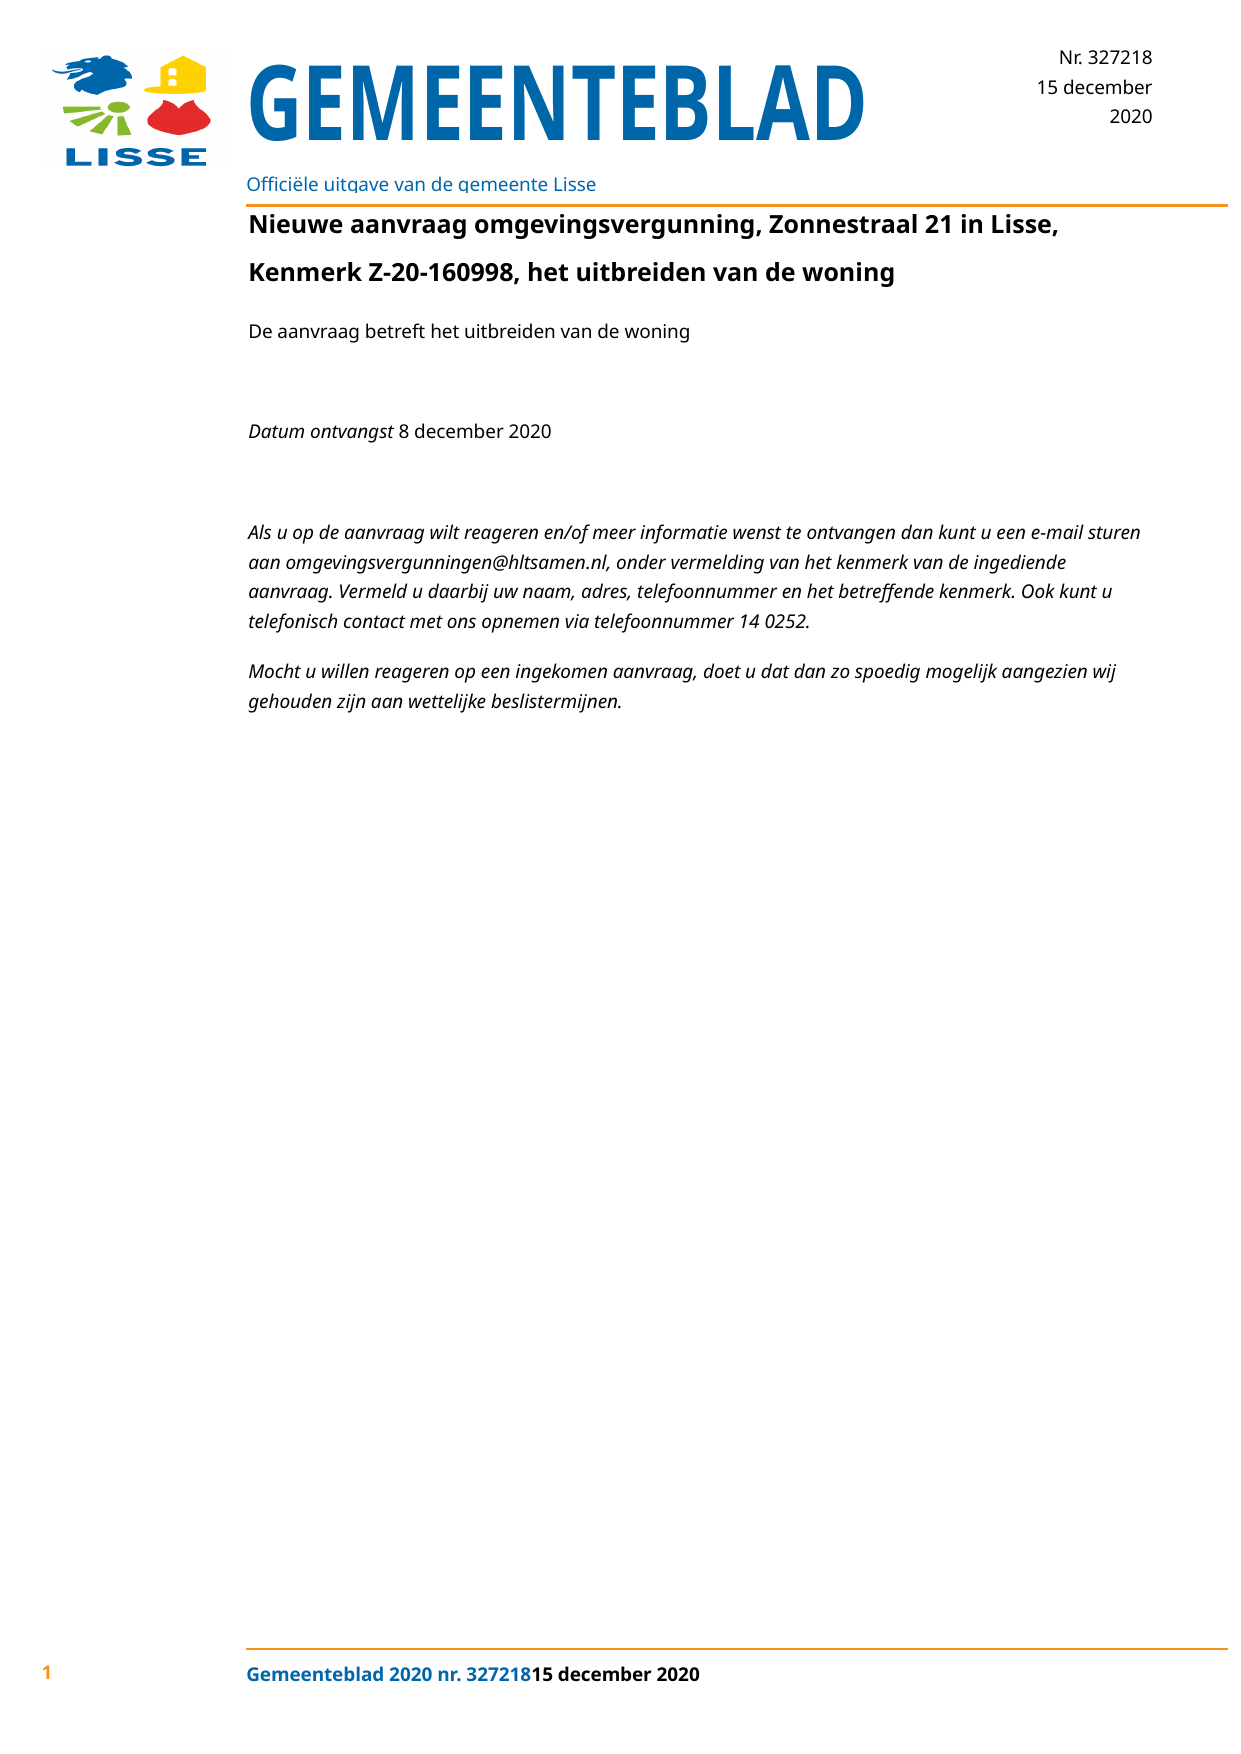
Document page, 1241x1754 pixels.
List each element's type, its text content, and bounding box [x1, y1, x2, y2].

text Als u op de aanvraag wilt reageren en/of meer informatie wenst te ontvangen dan kunt u een e-mail sturen aan omgevingsvergunningen@hltsamen.nl, onder vermelding van het kenmerk van de ingediende aanvraag. Vermeld u daarbij uw naam, adres, telefoonnummer en het betreffende kenmerk. Ook kunt u telefonisch contact met ons opnemen via telefoonnummer 14 0252. [248, 519, 1152, 634]
text Nieuwe aanvraag omgevingsvergunning, Zonnestraal 21 in Lisse, Kenmerk Z-20-160998, het uitbreiden van de woning [248, 207, 1152, 288]
picture [41, 47, 231, 172]
text Datum ontvangst 8 december 2020 [248, 419, 1152, 444]
text Mocht u willen reageren op een ingekomen aanvraag, doet u dat dan zo spoedig mogelijk aangezien wij gehouden zijn aan wettelijke beslistermijnen. [248, 659, 1152, 714]
text De aanvraag betreft het uitbreiden van de woning [248, 318, 1152, 344]
